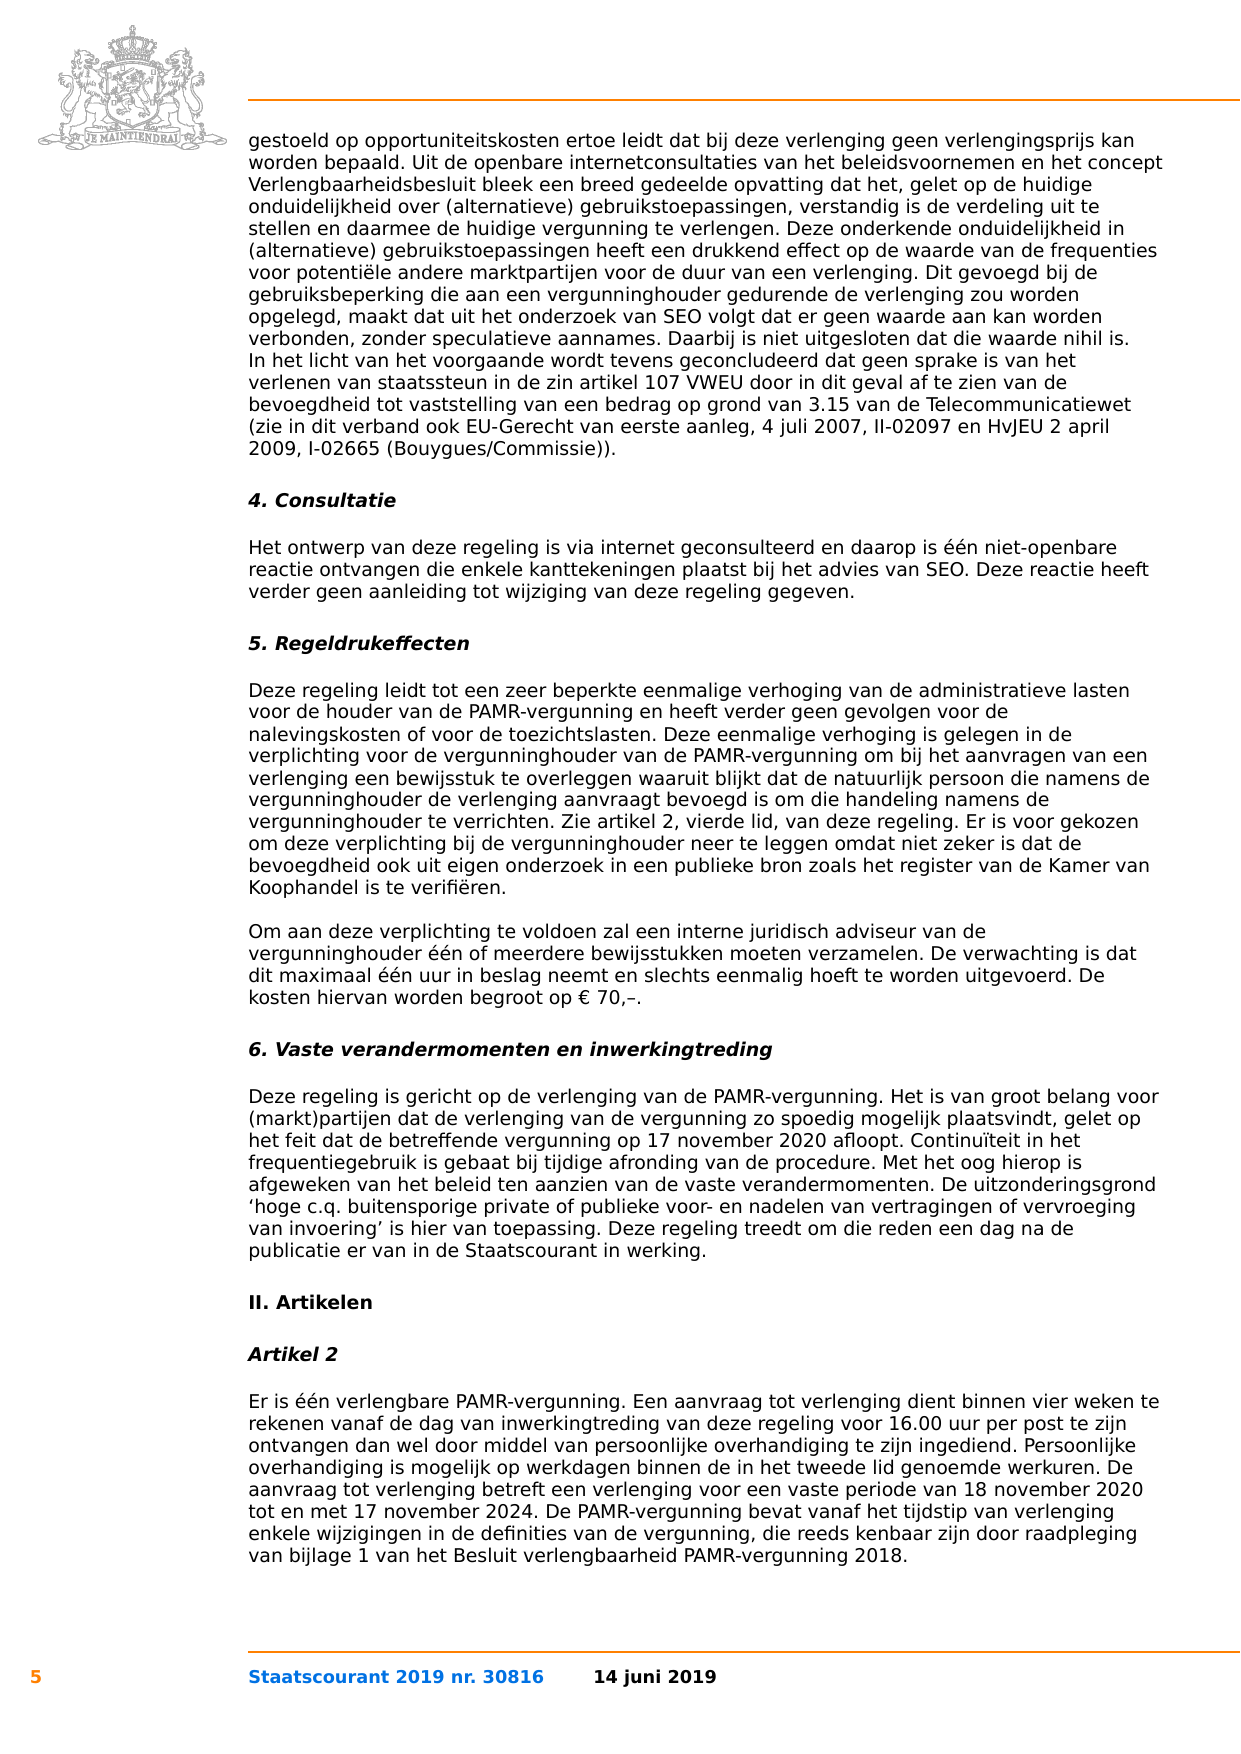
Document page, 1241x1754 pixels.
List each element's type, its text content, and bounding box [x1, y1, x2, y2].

subtitle Artikel 2 [248, 1344, 1163, 1366]
text gestoeld op opportuniteitskosten ertoe leidt dat bij deze verlenging geen verlengingsprijs kan worden bepaald. Uit de openbare internetconsultaties van het beleidsvoornemen en het concept Verlengbaarheidsbesluit bleek een breed gedeelde opvatting dat het, gelet op de huidige onduidelijkheid over (alternatieve) gebruikstoepassingen, verstandig is de verdeling uit te stellen en daarmee de huidige vergunning te verlengen. Deze onderkende onduidelijkheid in (alternatieve) gebruikstoepassingen heeft een drukkend effect op de waarde van de frequenties voor potentiële andere marktpartijen voor de duur van een verlenging. Dit gevoegd bij de gebruiksbeperking die aan een vergunninghouder gedurende de verlenging zou worden opgelegd, maakt dat uit het onderzoek van SEO volgt dat er geen waarde aan kan worden verbonden, zonder speculatieve aannames. Daarbij is niet uitgesloten dat die waarde nihil is. [248, 130, 1163, 350]
text Deze regeling leidt tot een zeer beperkte eenmalige verhoging van de administratieve lasten voor de houder van de PAMR-vergunning en heeft verder geen gevolgen voor de nalevingskosten of voor de toezichtslasten. Deze eenmalige verhoging is gelegen in de verplichting voor de vergunninghouder van de PAMR-vergunning om bij het aanvragen van een verlenging een bewijsstuk te overleggen waaruit blijkt dat de natuurlijk persoon die namens de vergunninghouder de verlenging aanvraagt bevoegd is om die handeling namens de vergunninghouder te verrichten. Zie artikel 2, vierde lid, van deze regeling. Er is voor gekozen om deze verplichting bij de vergunninghouder neer te leggen omdat niet zeker is dat de bevoegdheid ook uit eigen onderzoek in een publieke bron zoals het register van de Kamer van Koophandel is te verifiëren. [248, 679, 1163, 899]
text Het ontwerp van deze regeling is via internet geconsulteerd en daarop is één niet-openbare reactie ontvangen die enkele kanttekeningen plaatst bij het advies van SEO. Deze reactie heeft verder geen aanleiding tot wijziging van deze regeling gegeven. [248, 537, 1163, 602]
subtitle II. Artikelen [248, 1292, 1163, 1314]
picture [38, 25, 227, 150]
subtitle 6. Vaste verandermomenten en inwerkingtreding [248, 1039, 1163, 1061]
text Er is één verlengbare PAMR-vergunning. Een aanvraag tot verlenging dient binnen vier weken te rekenen vanaf de dag van inwerkingtreding van deze regeling voor 16.00 uur per post te zijn ontvangen dan wel door middel van persoonlijke overhandiging te zijn ingediend. Persoonlijke overhandiging is mogelijk op werkdagen binnen de in het tweede lid genoemde werkuren. De aanvraag tot verlenging betreft een verlenging voor een vaste periode van 18 november 2020 tot en met 17 november 2024. De PAMR-vergunning bevat vanaf het tijdstip van verlenging enkele wijzigingen in de definities van de vergunning, die reeds kenbaar zijn door raadpleging van bijlage 1 van het Besluit verlengbaarheid PAMR-vergunning 2018. [248, 1391, 1163, 1567]
text Om aan deze verplichting te voldoen zal een interne juridisch adviseur van de vergunninghouder één of meerdere bewijsstukken moeten verzamelen. De verwachting is dat dit maximaal één uur in beslag neemt en slechts eenmalig hoeft te worden uitgevoerd. De kosten hiervan worden begroot op € 70,–. [248, 921, 1163, 1009]
text Deze regeling is gericht op de verlenging van de PAMR-vergunning. Het is van groot belang voor (markt)partijen dat de verlenging van de vergunning zo spoedig mogelijk plaatsvindt, gelet op het feit dat de betreffende vergunning op 17 november 2020 afloopt. Continuïteit in het frequentiegebruik is gebaat bij tijdige afronding van de procedure. Met het oog hierop is afgeweken van het beleid ten aanzien van de vaste verandermomenten. De uitzonderingsgrond ‘hoge c.q. buitensporige private of publieke voor- en nadelen van vertragingen of vervroeging van invoering’ is hier van toepassing. Deze regeling treedt om die reden een dag na de publicatie er van in de Staatscourant in werking. [248, 1086, 1163, 1262]
subtitle 5. Regeldrukeffecten [248, 632, 1163, 654]
text In het licht van het voorgaande wordt tevens geconcludeerd dat geen sprake is van het verlenen van staatssteun in de zin artikel 107 VWEU door in dit geval af te zien van de bevoegdheid tot vaststelling van een bedrag op grond van 3.15 van de Telecommunicatiewet (zie in dit verband ook EU-Gerecht van eerste aanleg, 4 juli 2007, II-02097 en HvJEU 2 april 2009, I-02665 (Bouygues/Commissie)). [248, 350, 1163, 459]
subtitle 4. Consultatie [248, 489, 1163, 512]
